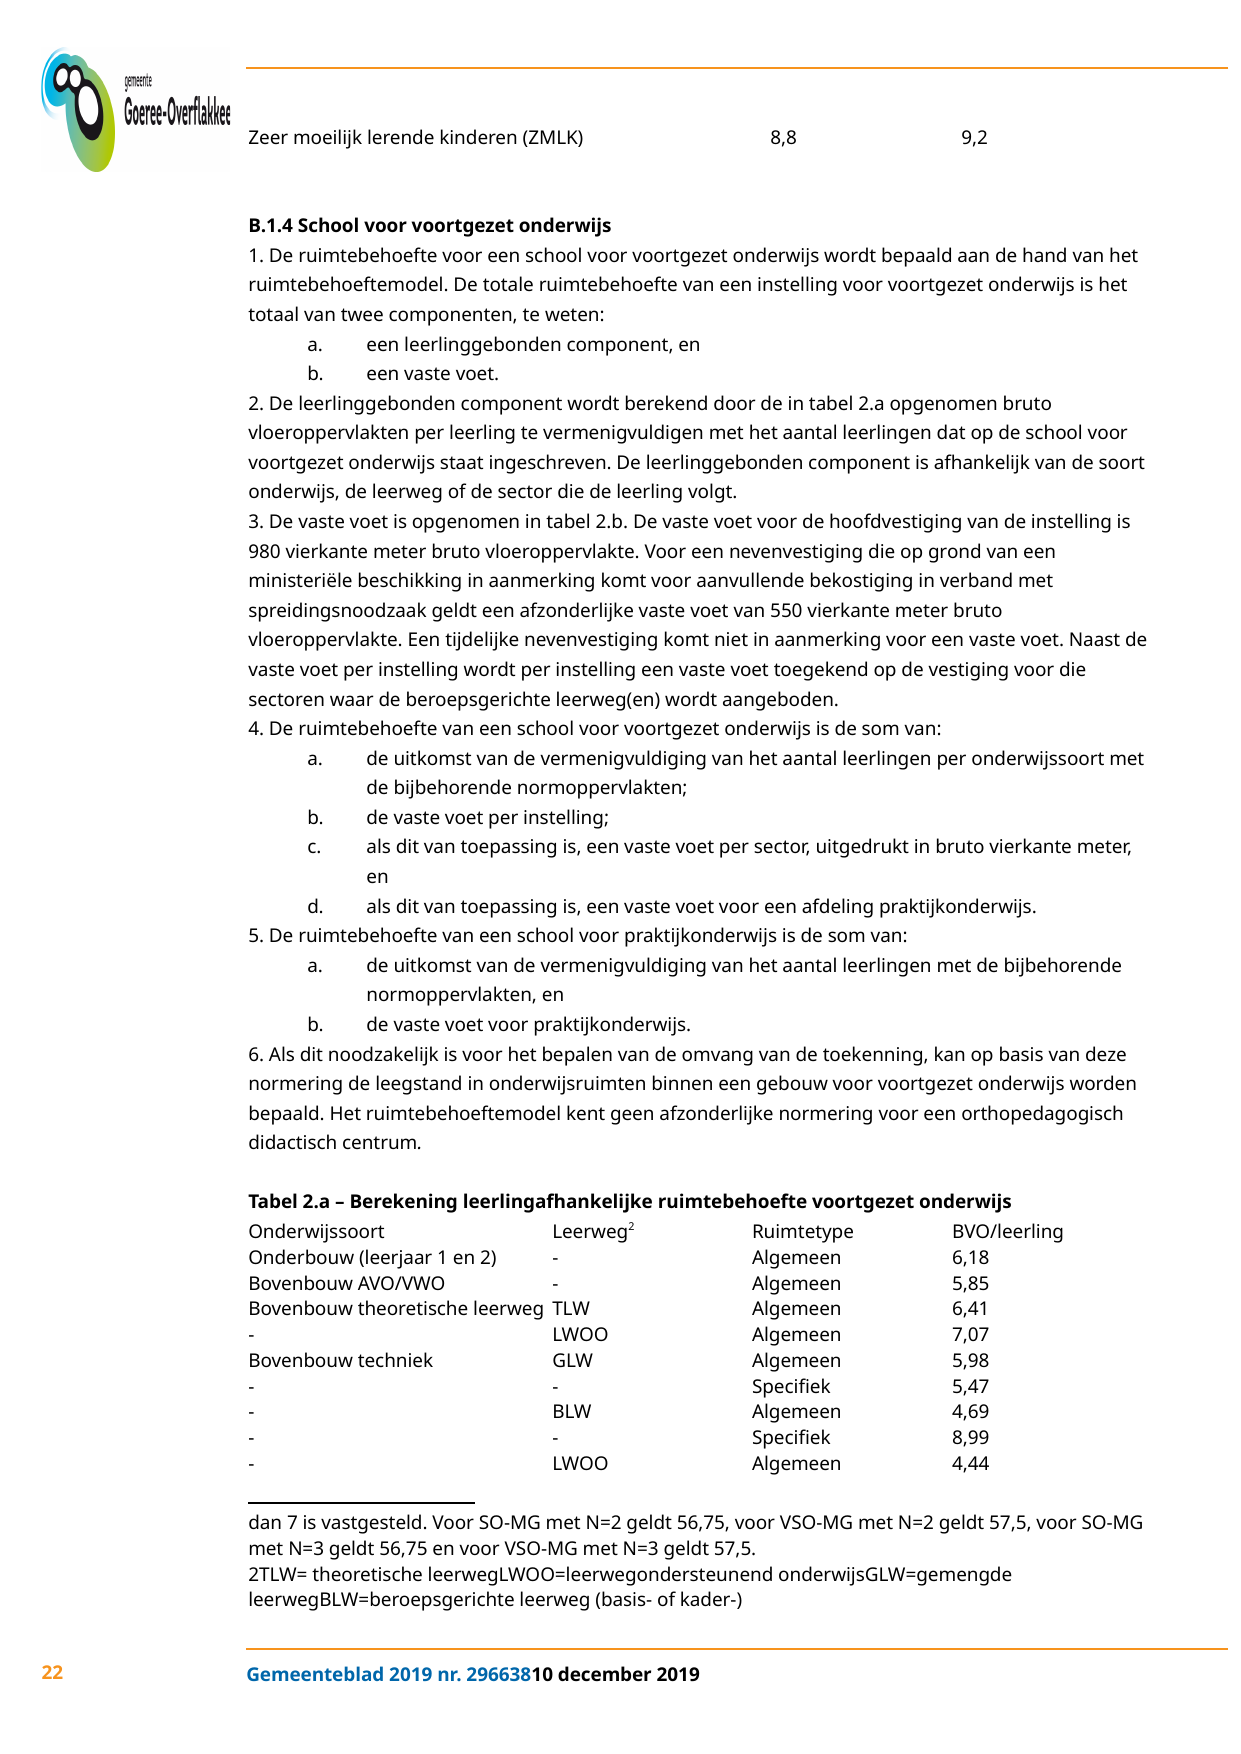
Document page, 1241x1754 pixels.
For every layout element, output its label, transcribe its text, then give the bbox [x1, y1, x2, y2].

picture [41, 47, 231, 172]
text 6. Als dit noodzakelijk is voor het bepalen van de omvang van de toekenning, kan op basis van deze normering de leegstand in onderwijsruimten binnen een gebouw voor voortgezet onderwijs worden bepaald. Het ruimtebehoeftemodel kent geen afzonderlijke normering voor een orthopedagogisch didactisch centrum. [248, 1041, 1152, 1155]
table_cell - [248, 1321, 552, 1347]
text 3. De vaste voet is opgenomen in tabel 2.b. De vaste voet voor de hoofdvestiging van de instelling is 980 vierkante meter bruto vloeroppervlakte. Voor een nevenvestiging die op grond van een ministeriële beschikking in aanmerking komt voor aanvullende bekostiging in verband met spreidingsnoodzaak geldt een afzonderlijke vaste voet van 550 vierkante meter bruto vloeroppervlakte. Een tijdelijke nevenvestiging komt niet in aanmerking voor een vaste voet. Naast de vaste voet per instelling wordt per instelling een vaste voet toegekend op de vestiging voor die sectoren waar de beroepsgerichte leerweg(en) wordt aangeboden. [248, 508, 1152, 712]
table_cell Algemeen [752, 1347, 952, 1373]
table_cell 5,47 [952, 1373, 1152, 1398]
text 1. De ruimtebehoefte voor een school voor voortgezet onderwijs wordt bepaald aan de hand van het ruimtebehoeftemodel. De totale ruimtebehoefte van een instelling voor voortgezet onderwijs is het totaal van twee componenten, te weten: [248, 242, 1152, 327]
list de uitkomst van de vermenigvuldiging van het aantal leerlingen met de bijbehorende normoppervlakten, en [307, 952, 1152, 1007]
table_header Onderwijssoort [248, 1219, 552, 1244]
table_cell - [552, 1424, 752, 1450]
table_cell Bovenbouw theoretische leerweg [248, 1296, 552, 1321]
table_cell LWOO [552, 1321, 752, 1347]
table_cell GLW [552, 1347, 752, 1373]
table_cell Algemeen [752, 1244, 952, 1270]
text B.1.4 School voor voortgezet onderwijs [248, 212, 1152, 238]
table_cell Bovenbouw techniek [248, 1347, 552, 1373]
table_cell 7,07 [952, 1321, 1152, 1347]
table_cell Algemeen [752, 1450, 952, 1476]
table_cell Zeer moeilijk lerende kinderen (ZMLK) [248, 95, 770, 180]
table_cell - [248, 1424, 552, 1450]
table_cell 8,8 [770, 95, 961, 180]
table_cell 6,41 [952, 1296, 1152, 1321]
table_cell BLW [552, 1399, 752, 1424]
list de uitkomst van de vermenigvuldiging van het aantal leerlingen per onderwijssoort met de bijbehorende normoppervlakten; [307, 745, 1152, 800]
table_cell 9,2 [961, 95, 1152, 180]
table_cell - [248, 1399, 552, 1424]
table_cell - [552, 1373, 752, 1398]
table_cell LWOO [552, 1450, 752, 1476]
table_cell Algemeen [752, 1270, 952, 1296]
table_cell - [248, 1373, 552, 1398]
table_cell Algemeen [752, 1399, 952, 1424]
list als dit van toepassing is, een vaste voet voor een afdeling praktijkonderwijs. [307, 893, 1152, 919]
table_cell TLW [552, 1296, 752, 1321]
list de vaste voet voor praktijkonderwijs. [307, 1011, 1152, 1037]
text 2. De leerlinggebonden component wordt berekend door de in tabel 2.a opgenomen bruto vloeroppervlakten per leerling te vermenigvuldigen met het aantal leerlingen dat op de school voor voortgezet onderwijs staat ingeschreven. De leerlinggebonden component is afhankelijk van de soort onderwijs, de leerweg of de sector die de leerling volgt. [248, 390, 1152, 504]
table_cell 5,98 [952, 1347, 1152, 1373]
table_header Leerweg [552, 1219, 752, 1244]
list de vaste voet per instelling; [307, 804, 1152, 830]
table_cell 5,85 [952, 1270, 1152, 1296]
table_header BVO/leerling [952, 1219, 1152, 1244]
table_cell - [552, 1270, 752, 1296]
table_cell 4,44 [952, 1450, 1152, 1476]
list een leerlinggebonden component, en [307, 331, 1152, 357]
table_cell Bovenbouw AVO/VWO [248, 1270, 552, 1296]
text 4. De ruimtebehoefte van een school voor voortgezet onderwijs is de som van: [248, 715, 1152, 741]
text 5. De ruimtebehoefte van een school voor praktijkonderwijs is de som van: [248, 922, 1152, 948]
table_cell - [552, 1244, 752, 1270]
table_cell Onderbouw (leerjaar 1 en 2) [248, 1244, 552, 1270]
list een vaste voet. [307, 360, 1152, 386]
table_header Ruimtetype [752, 1219, 952, 1244]
table_cell Algemeen [752, 1296, 952, 1321]
table_cell - [248, 1450, 552, 1476]
table_cell 8,99 [952, 1424, 1152, 1450]
table_cell 4,69 [952, 1399, 1152, 1424]
table_cell Specifiek [752, 1424, 952, 1450]
list als dit van toepassing is, een vaste voet per sector, uitgedrukt in bruto vierkante meter, en [307, 834, 1152, 889]
text Tabel 2.a – Berekening leerlingafhankelijke ruimtebehoefte voortgezet onderwijs [248, 1189, 1152, 1214]
table_cell Specifiek [752, 1373, 952, 1398]
table_cell Algemeen [752, 1321, 952, 1347]
table_cell 6,18 [952, 1244, 1152, 1270]
